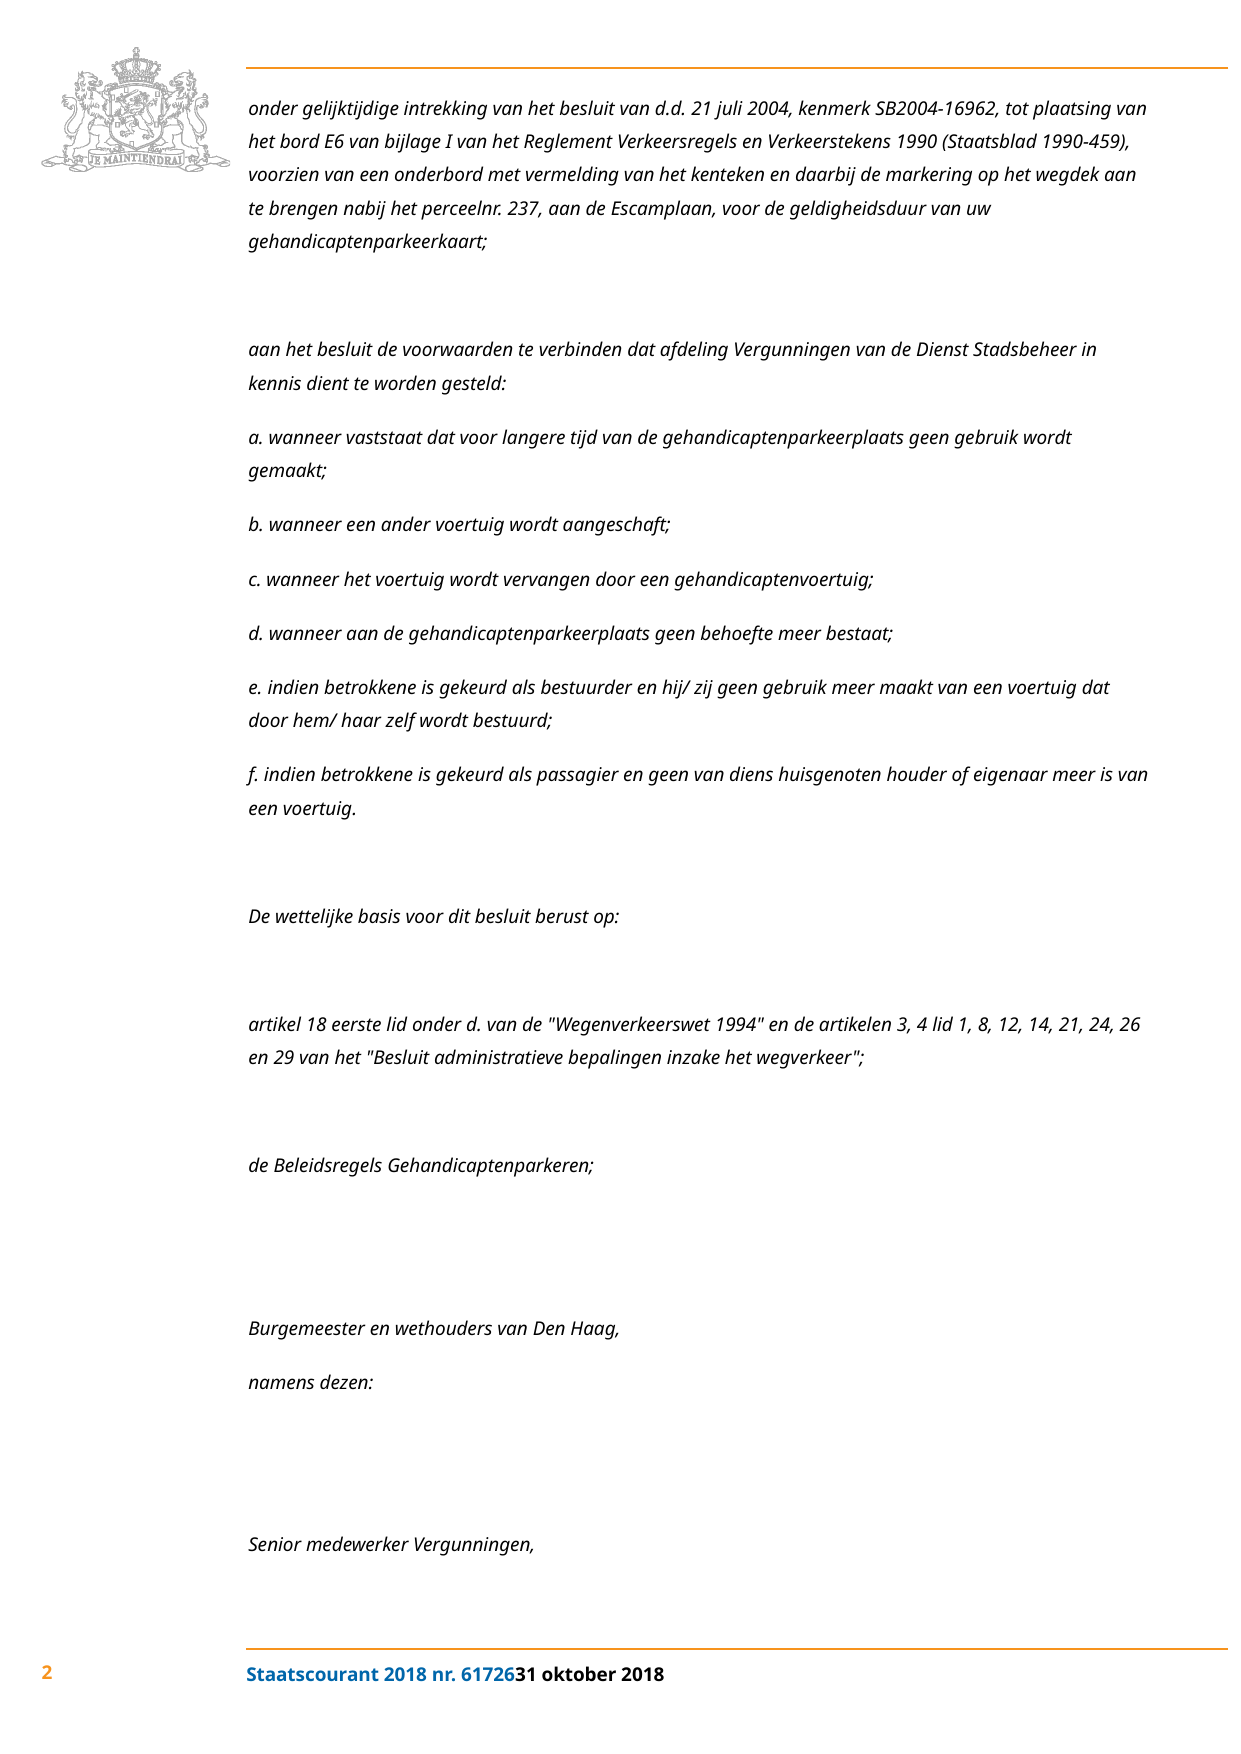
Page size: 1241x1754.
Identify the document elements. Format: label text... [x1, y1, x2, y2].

text Senior medewerker Vergunningen, [248, 1531, 1152, 1557]
text e. indien betrokkene is gekeurd als bestuurder en hij/ zij geen gebruik meer maakt van een voertuig dat door hem/ haar zelf wordt bestuurd; [248, 674, 1152, 733]
text Burgemeester en wethouders van Den Haag, [248, 1315, 1152, 1341]
picture [41, 47, 231, 172]
text de Beleidsregels Gehandicaptenparkeren; [248, 1153, 1152, 1178]
text b. wanneer een ander voertuig wordt aangeschaft; [248, 512, 1152, 537]
text namens dezen: [248, 1369, 1152, 1394]
text De wettelijke basis voor dit besluit berust op: [248, 903, 1152, 929]
text a. wanneer vaststaat dat voor langere tijd van de gehandicaptenparkeerplaats geen gebruik wordt gemaakt; [248, 424, 1152, 483]
text c. wanneer het voertuig wordt vervangen door een gehandicaptenvoertuig; [248, 566, 1152, 591]
text onder gelijktijdige intrekking van het besluit van d.d. 21 juli 2004, kenmerk SB2004-16962, tot plaatsing van het bord E6 van bijlage I van het Reglement Verkeersregels en Verkeerstekens 1990 (Staatsblad 1990-459), voorzien van een onderbord met vermelding van het kenteken en daarbij de markering op het wegdek aan te brengen nabij het perceelnr. 237, aan de Escamplaan, voor de geldigheidsduur van uw gehandicaptenparkeerkaart; [248, 95, 1152, 254]
text f. indien betrokkene is gekeurd als passagier en geen van diens huisgenoten houder of eigenaar meer is van een voertuig. [248, 761, 1152, 821]
text aan het besluit de voorwaarden te verbinden dat afdeling Vergunningen van de Dienst Stadsbeheer in kennis dient te worden gesteld: [248, 337, 1152, 396]
text d. wanneer aan de gehandicaptenparkeerplaats geen behoefte meer bestaat; [248, 620, 1152, 646]
text artikel 18 eerste lid onder d. van de "Wegenverkeerswet 1994" en de artikelen 3, 4 lid 1, 8, 12, 14, 21, 24, 26 en 29 van het "Besluit administratieve bepalingen inzake het wegverkeer"; [248, 1011, 1152, 1070]
